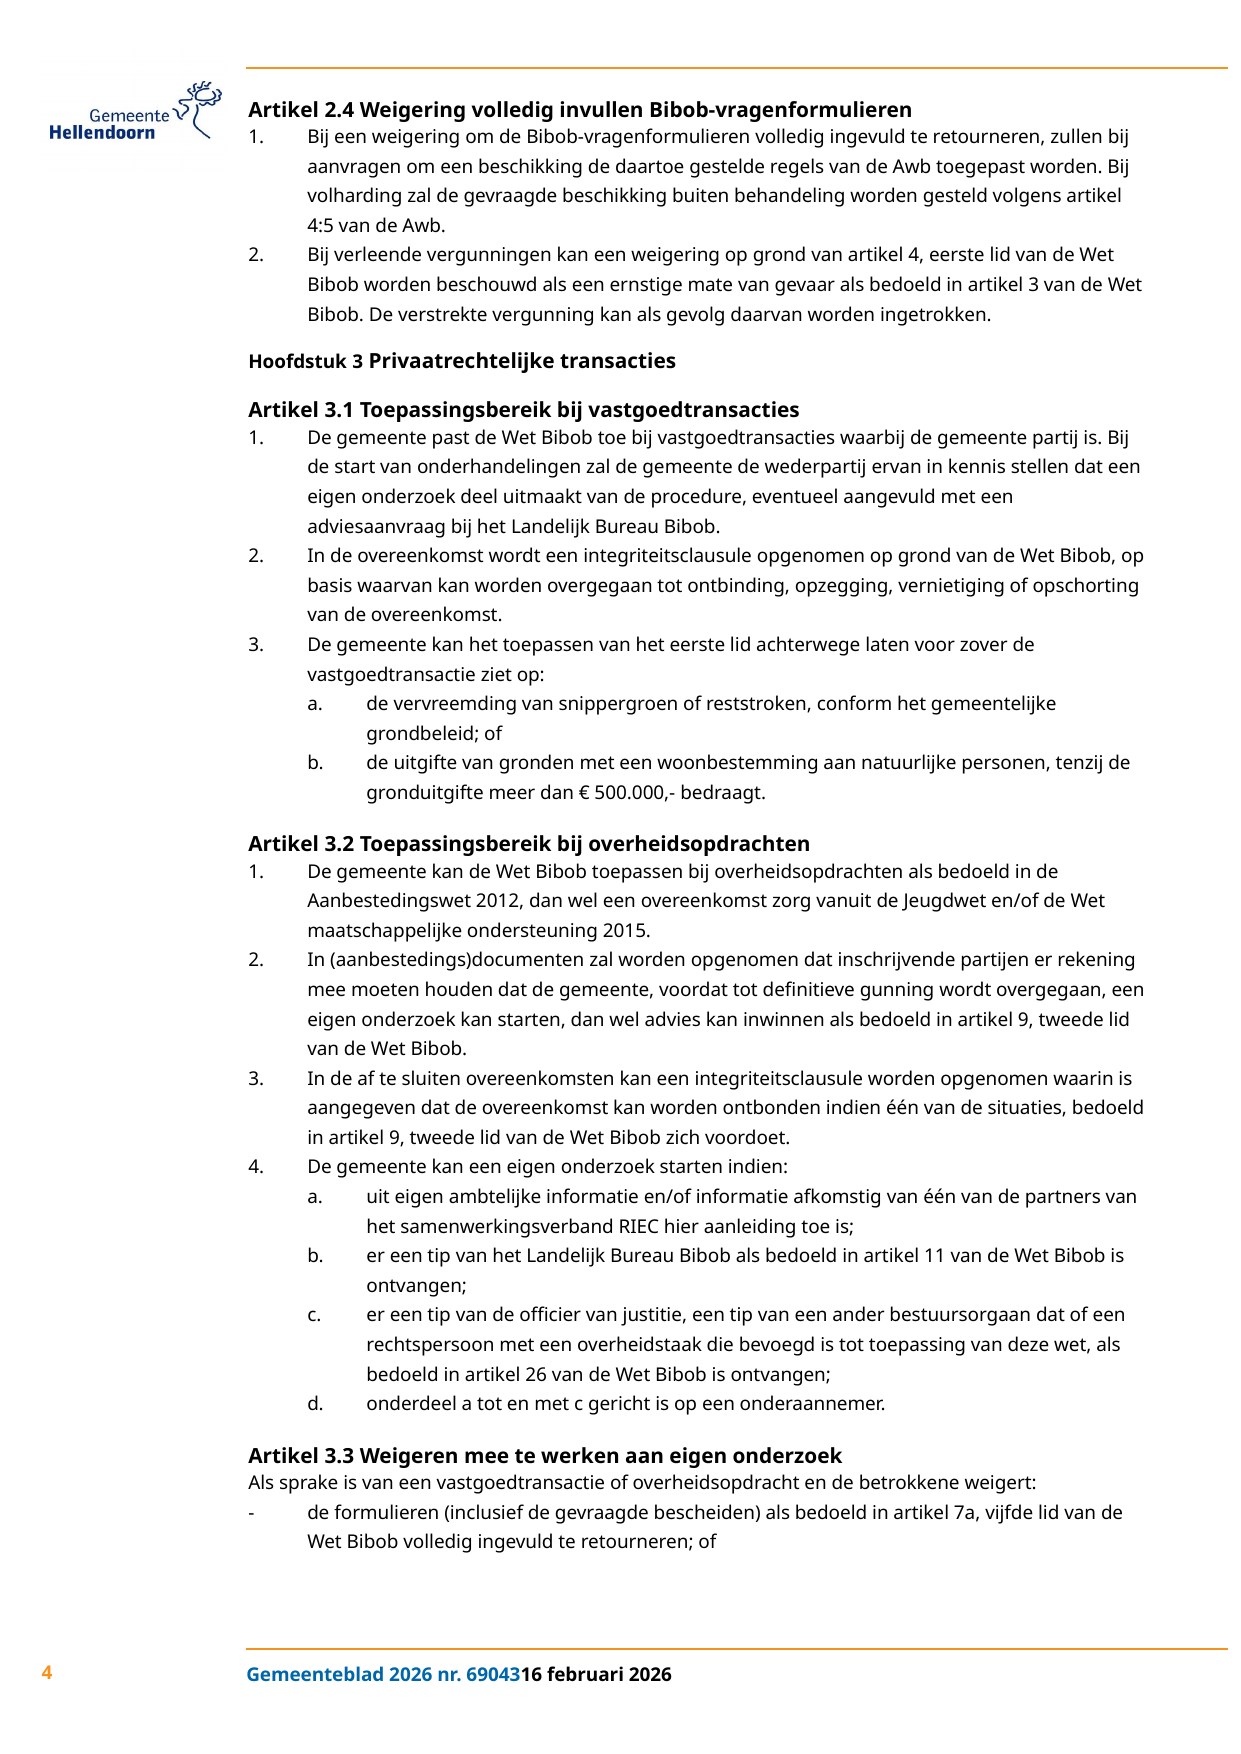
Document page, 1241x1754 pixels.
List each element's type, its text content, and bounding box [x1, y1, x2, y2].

text Artikel 3.2 Toepassingsbereik bij overheidsopdrachten [248, 829, 1152, 858]
list onderdeel a tot en met c gericht is op een onderaannemer. [307, 1390, 1152, 1416]
list De gemeente kan het toepassen van het eerste lid achterwege laten voor zover de vastgoedtransactie ziet op: [248, 631, 1152, 686]
list De gemeente past de Wet Bibob toe bij vastgoedtransacties waarbij de gemeente partij is. Bij de start van onderhandelingen zal de gemeente de wederpartij ervan in kennis stellen dat een eigen onderzoek deel uitmaakt van de procedure, eventueel aangevuld met een adviesaanvraag bij het Landelijk Bureau Bibob. [248, 424, 1152, 538]
list In de af te sluiten overeenkomsten kan een integriteitsclausule worden opgenomen waarin is aangegeven dat de overeenkomst kan worden ontbonden indien één van de situaties, bedoeld in artikel 9, tweede lid van de Wet Bibob zich voordoet. [248, 1065, 1152, 1150]
list De gemeente kan een eigen onderzoek starten indien: [248, 1154, 1152, 1179]
text Artikel 3.1 Toepassingsbereik bij vastgoedtransacties [248, 396, 1152, 424]
text Als sprake is van een vastgoedtransactie of overheidsopdracht en de betrokkene weigert: [248, 1469, 1152, 1495]
list er een tip van het Landelijk Bureau Bibob als bedoeld in artikel 11 van de Wet Bibob is ontvangen; [307, 1242, 1152, 1298]
list de vervreemding van snippergroen of reststroken, conform het gemeentelijke grondbeleid; of [307, 690, 1152, 746]
list Bij een weigering om de Bibob-vragenformulieren volledig ingevuld te retourneren, zullen bij aanvragen om een beschikking de daartoe gestelde regels van de Awb toegepast worden. Bij volharding zal de gevraagde beschikking buiten behandeling worden gesteld volgens artikel 4:5 van de Awb. [248, 123, 1152, 238]
list In de overeenkomst wordt een integriteitsclausule opgenomen op grond van de Wet Bibob, op basis waarvan kan worden overgegaan tot ontbinding, opzegging, vernietiging of opschorting van de overeenkomst. [248, 542, 1152, 627]
list De gemeente kan de Wet Bibob toepassen bij overheidsopdrachten als bedoeld in de Aanbestedingswet 2012, dan wel een overeenkomst zorg vanuit de Jeugdwet en/of de Wet maatschappelijke ondersteuning 2015. [248, 858, 1152, 943]
list er een tip van de officier van justitie, een tip van een ander bestuursorgaan dat of een rechtspersoon met een overheidstaak die bevoegd is tot toepassing van deze wet, als bedoeld in artikel 26 van de Wet Bibob is ontvangen; [307, 1302, 1152, 1387]
list de uitgifte van gronden met een woonbestemming aan natuurlijke personen, tenzij de gronduitgifte meer dan € 500.000,- bedraagt. [307, 749, 1152, 805]
picture [41, 47, 231, 172]
text Artikel 2.4 Weigering volledig invullen Bibob-vragenformulieren [248, 95, 1152, 123]
list uit eigen ambtelijke informatie en/of informatie afkomstig van één van de partners van het samenwerkingsverband RIEC hier aanleiding toe is; [307, 1183, 1152, 1239]
list Bij verleende vergunningen kan een weigering op grond van artikel 4, eerste lid van de Wet Bibob worden beschouwd als een ernstige mate van gevaar als bedoeld in artikel 3 van de Wet Bibob. De verstrekte vergunning kan als gevolg daarvan worden ingetrokken. [248, 242, 1152, 326]
list de formulieren (inclusief de gevraagde bescheiden) als bedoeld in artikel 7a, vijfde lid van de Wet Bibob volledig ingevuld te retourneren; of [248, 1499, 1152, 1554]
text Hoofdstuk 3 Privaatrechtelijke transacties [248, 346, 1152, 375]
text Artikel 3.3 Weigeren mee te werken aan eigen onderzoek [248, 1441, 1152, 1469]
list In (aanbestedings)documenten zal worden opgenomen dat inschrijvende partijen er rekening mee moeten houden dat de gemeente, voordat tot definitieve gunning wordt overgegaan, een eigen onderzoek kan starten, dan wel advies kan inwinnen als bedoeld in artikel 9, tweede lid van de Wet Bibob. [248, 947, 1152, 1061]
